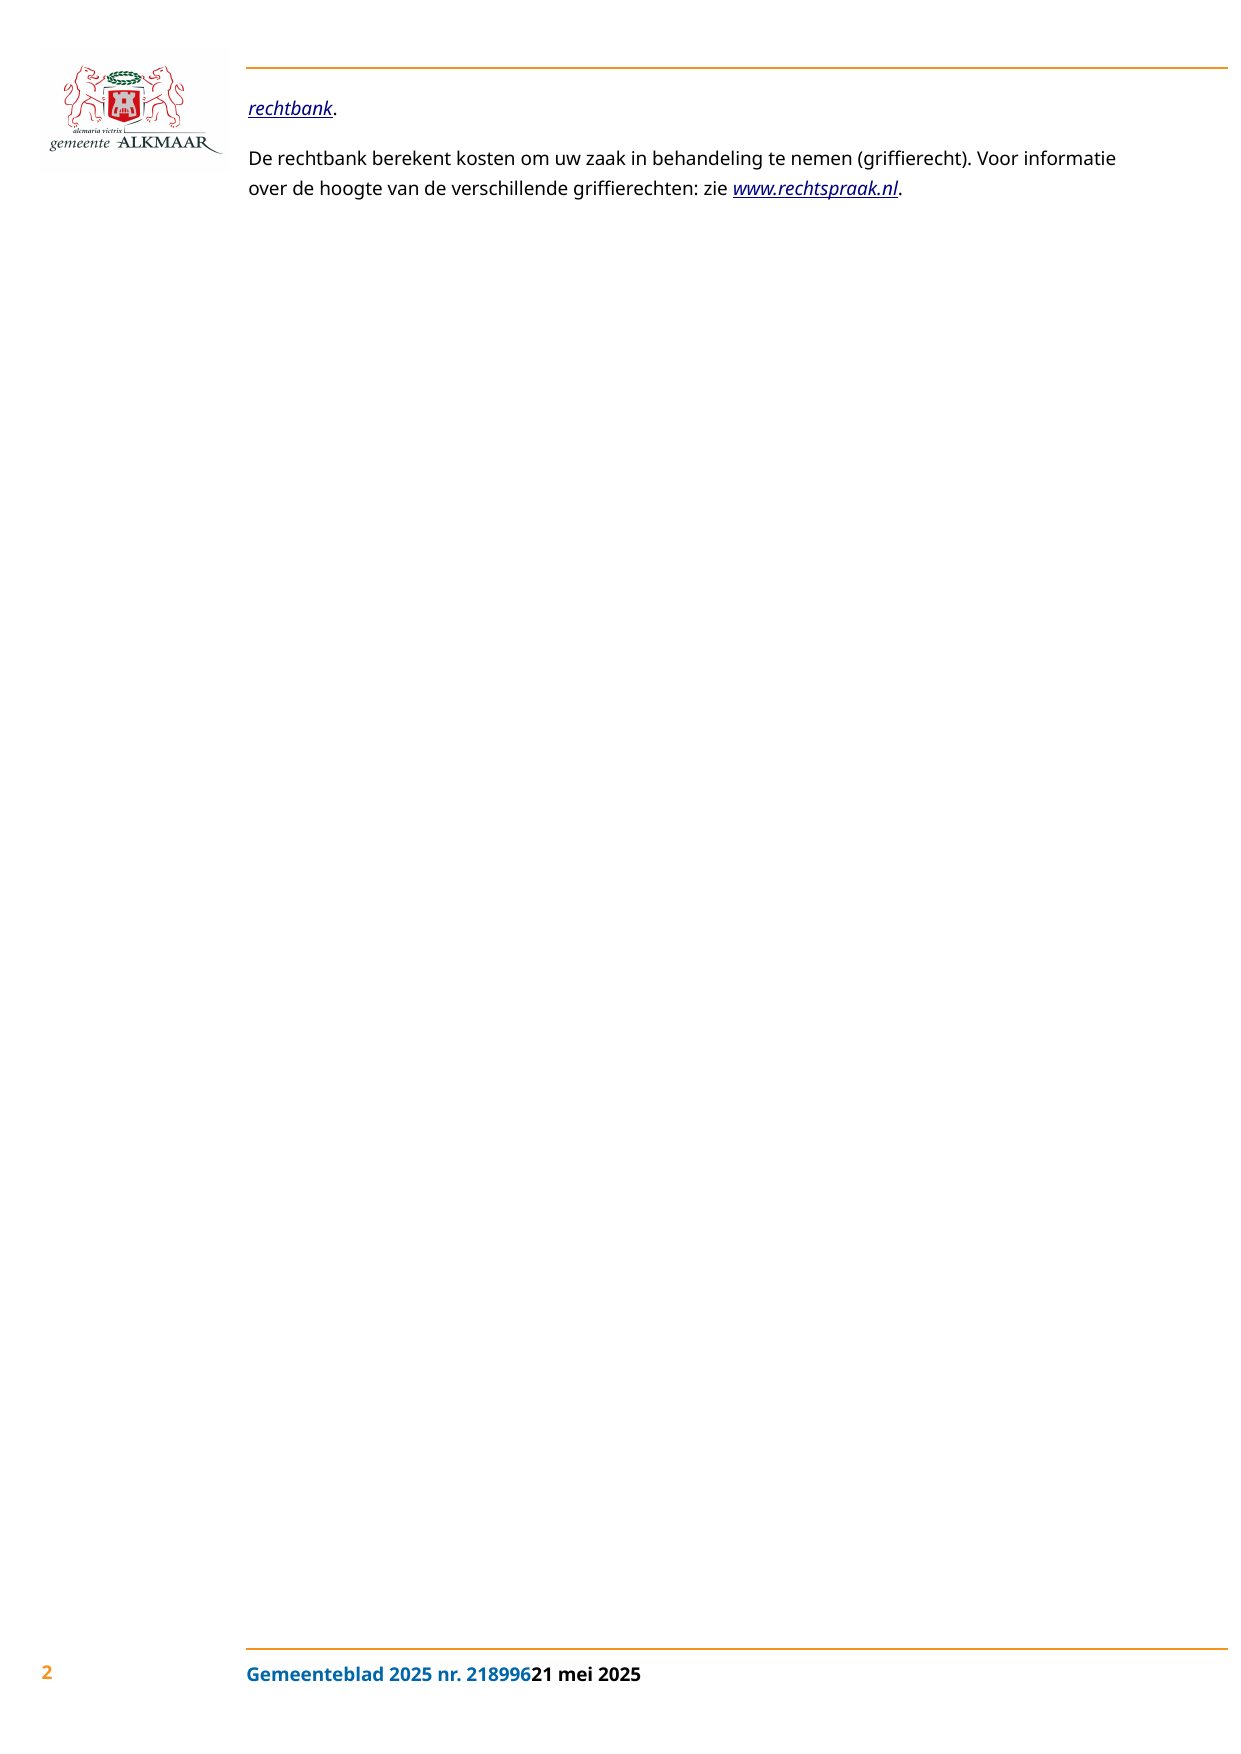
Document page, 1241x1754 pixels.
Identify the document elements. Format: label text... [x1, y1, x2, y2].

text De rechtbank berekent kosten om uw zaak in behandeling te nemen (griffierecht). Voor informatie over de hoogte van de verschillende griffierechten: zie www.rechtspraak.nl. [248, 145, 1152, 201]
picture [41, 47, 231, 172]
text rechtbank. [248, 95, 1152, 121]
